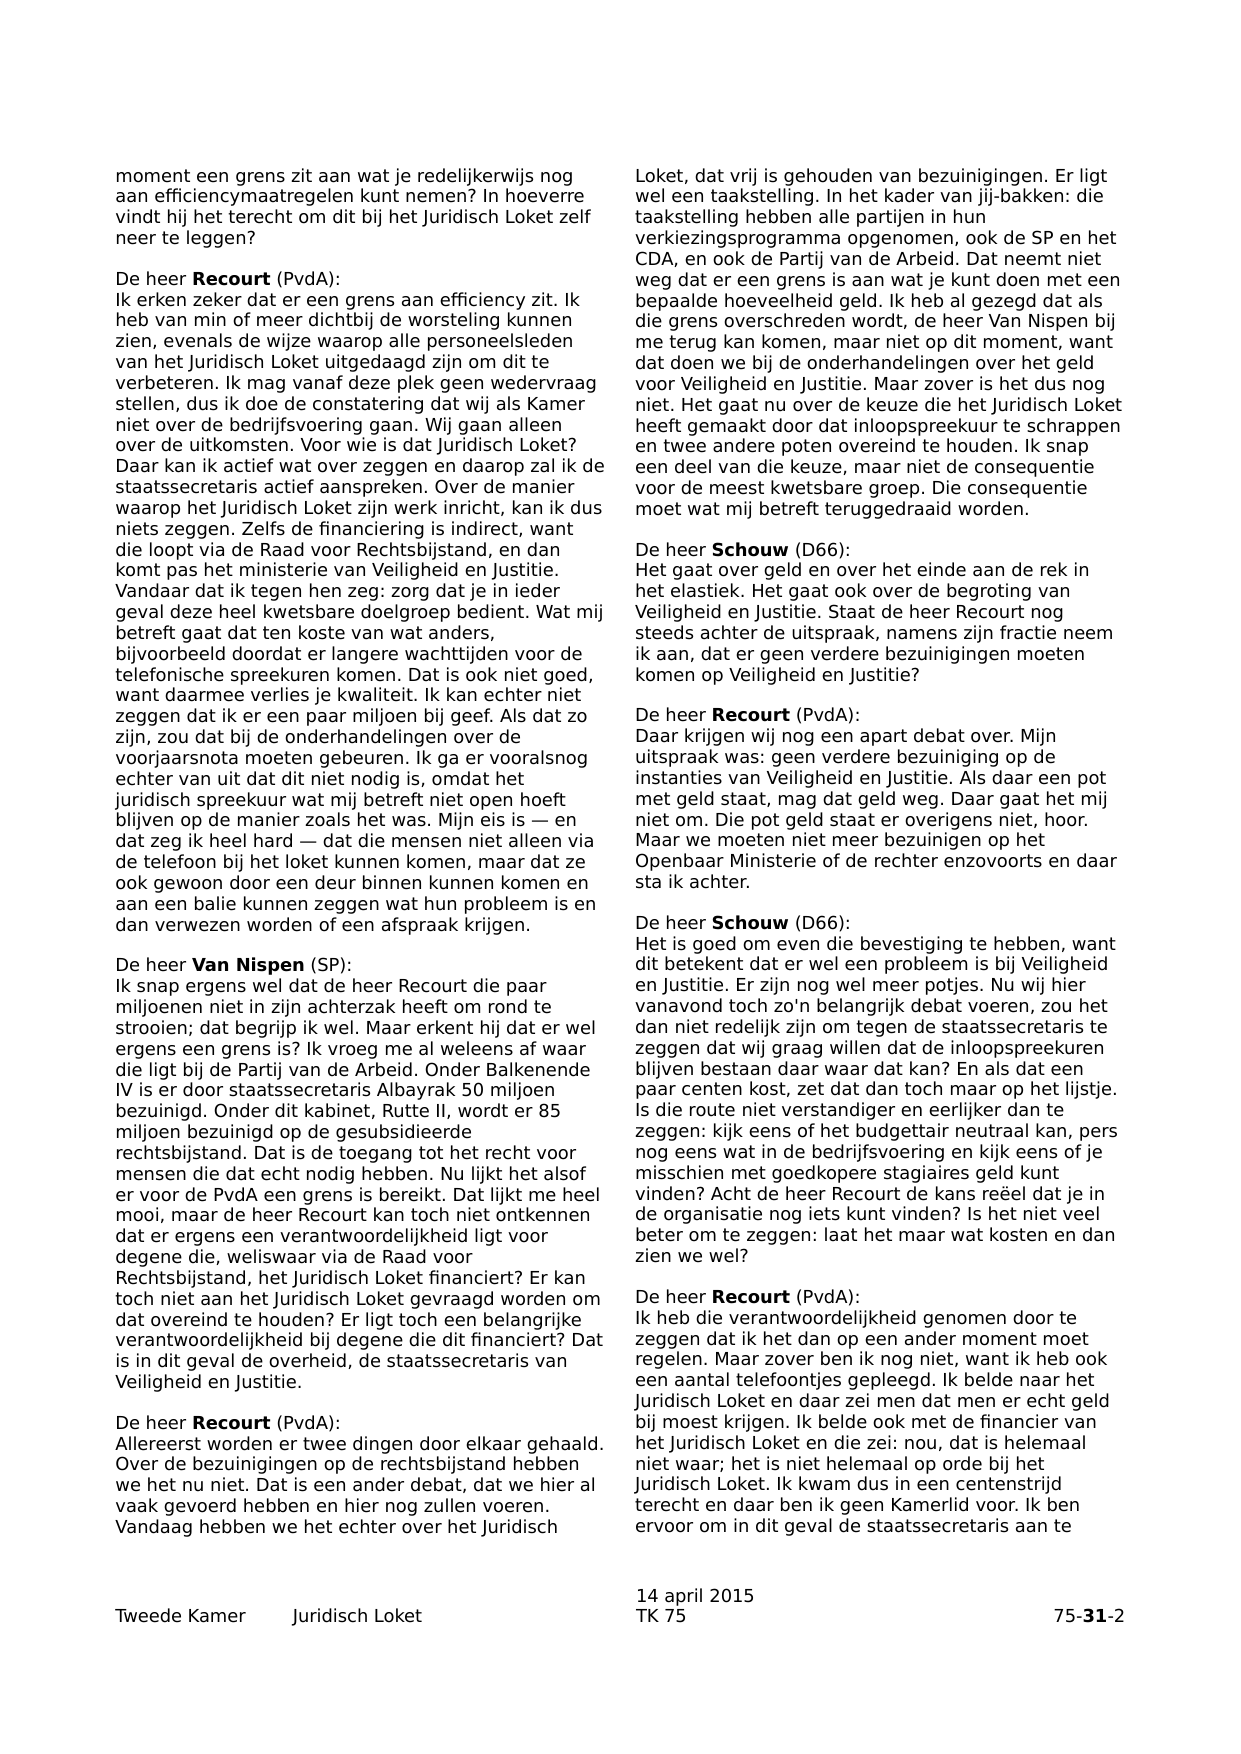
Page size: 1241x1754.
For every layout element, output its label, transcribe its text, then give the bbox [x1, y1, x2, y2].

text De heer Schouw (D66): [635, 539, 1125, 560]
text De heer Recourt (PvdA): [115, 269, 605, 289]
text Het is goed om even die bevestiging te hebben, want dit betekent dat er wel een probleem is bij Veiligheid en Justitie. Er zijn nog wel meer potjes. Nu wij hier vanavond toch zo'n belangrijk debat voeren, zou het dan niet redelijk zijn om tegen de staatssecretaris te zeggen dat wij graag willen dat de inloopspreekuren blijven bestaan daar waar dat kan? En als dat een paar centen kost, zet dat dan toch maar op het lijstje. Is die route niet verstandiger en eerlijker dan te zeggen: kijk eens of het budgettair neutraal kan, pers nog eens wat in de bedrijfsvoering en kijk eens of je misschien met goedkopere stagiaires geld kunt vinden? Acht de heer Recourt de kans reëel dat je in de organisatie nog iets kunt vinden? Is het niet veel beter om te zeggen: laat het maar wat kosten en dan zien we wel? [635, 933, 1125, 1267]
text Vandaar dat ik tegen hen zeg: zorg dat je in ieder geval deze heel kwetsbare doelgroep bedient. Wat mij betreft gaat dat ten koste van wat anders, bijvoorbeeld doordat er langere wachttijden voor de telefonische spreekuren komen. Dat is ook niet goed, want daarmee verlies je kwaliteit. Ik kan echter niet zeggen dat ik er een paar miljoen bij geef. Als dat zo zijn, zou dat bij de onderhandelingen over de voorjaarsnota moeten gebeuren. Ik ga er vooralsnog echter van uit dat dit niet nodig is, omdat het juridisch spreekuur wat mij betreft niet open hoeft blijven op de manier zoals het was. Mijn eis is — en dat zeg ik heel hard — dat die mensen niet alleen via de telefoon bij het loket kunnen komen, maar dat ze ook gewoon door een deur binnen kunnen komen en aan een balie kunnen zeggen wat hun probleem is en dan verwezen worden of een afspraak krijgen. [115, 581, 605, 935]
text Daar krijgen wij nog een apart debat over. Mijn uitspraak was: geen verdere bezuiniging op de instanties van Veiligheid en Justitie. Als daar een pot met geld staat, mag dat geld weg. Daar gaat het mij niet om. Die pot geld staat er overigens niet, hoor. Maar we moeten niet meer bezuinigen op het Openbaar Ministerie of de rechter enzovoorts en daar sta ik achter. [635, 726, 1125, 893]
text Het gaat over geld en over het einde aan de rek in het elastiek. Het gaat ook over de begroting van Veiligheid en Justitie. Staat de heer Recourt nog steeds achter de uitspraak, namens zijn fractie neem ik aan, dat er geen verdere bezuinigingen moeten komen op Veiligheid en Justitie? [635, 560, 1125, 685]
text De heer Recourt (PvdA): [115, 1413, 605, 1433]
text Loket, dat vrij is gehouden van bezuinigingen. Er ligt wel een taakstelling. In het kader van jij-bakken: die taakstelling hebben alle partijen in hun verkiezingsprogramma opgenomen, ook de SP en het CDA, en ook de Partij van de Arbeid. Dat neemt niet weg dat er een grens is aan wat je kunt doen met een bepaalde hoeveelheid geld. Ik heb al gezegd dat als die grens overschreden wordt, de heer Van Nispen bij me terug kan komen, maar niet op dit moment, want dat doen we bij de onderhandelingen over het geld voor Veiligheid en Justitie. Maar zover is het dus nog niet. Het gaat nu over de keuze die het Juridisch Loket heeft gemaakt door dat inloopspreekuur te schrappen en twee andere poten overeind te houden. Ik snap een deel van die keuze, maar niet de consequentie voor de meest kwetsbare groep. Die consequentie moet wat mij betreft teruggedraaid worden. [635, 165, 1125, 519]
text Ik snap ergens wel dat de heer Recourt die paar miljoenen niet in zijn achterzak heeft om rond te strooien; dat begrijp ik wel. Maar erkent hij dat er wel ergens een grens is? Ik vroeg me al weleens af waar die ligt bij de Partij van de Arbeid. Onder Balkenende IV is er door staatssecretaris Albayrak 50 miljoen bezuinigd. Onder dit kabinet, Rutte II, wordt er 85 miljoen bezuinigd op de gesubsidieerde rechtsbijstand. Dat is de toegang tot het recht voor mensen die dat echt nodig hebben. Nu lijkt het alsof er voor de PvdA een grens is bereikt. Dat lijkt me heel mooi, maar de heer Recourt kan toch niet ontkennen dat er ergens een verantwoordelijkheid ligt voor degene die, weliswaar via de Raad voor Rechtsbijstand, het Juridisch Loket financiert? Er kan toch niet aan het Juridisch Loket gevraagd worden om dat overeind te houden? Er ligt toch een belangrijke verantwoordelijkheid bij degene die dit financiert? Dat is in dit geval de overheid, de staatssecretaris van Veiligheid en Justitie. [115, 976, 605, 1393]
text De heer Schouw (D66): [635, 913, 1125, 933]
text Ik heb die verantwoordelijkheid genomen door te zeggen dat ik het dan op een ander moment moet regelen. Maar zover ben ik nog niet, want ik heb ook een aantal telefoontjes gepleegd. Ik belde naar het Juridisch Loket en daar zei men dat men er echt geld bij moest krijgen. Ik belde ook met de financier van het Juridisch Loket en die zei: nou, dat is helemaal niet waar; het is niet helemaal op orde bij het Juridisch Loket. Ik kwam dus in een centenstrijd terecht en daar ben ik geen Kamerlid voor. Ik ben ervoor om in dit geval de staatssecretaris aan te [635, 1307, 1125, 1537]
text moment een grens zit aan wat je redelijkerwijs nog aan efficiencymaatregelen kunt nemen? In hoeverre vindt hij het terecht om dit bij het Juridisch Loket zelf neer te leggen? [115, 165, 605, 249]
text Ik erken zeker dat er een grens aan efficiency zit. Ik heb van min of meer dichtbij de worsteling kunnen zien, evenals de wijze waarop alle personeelsleden van het Juridisch Loket uitgedaagd zijn om dit te verbeteren. Ik mag vanaf deze plek geen wedervraag stellen, dus ik doe de constatering dat wij als Kamer niet over de bedrijfsvoering gaan. Wij gaan alleen over de uitkomsten. Voor wie is dat Juridisch Loket? Daar kan ik actief wat over zeggen en daarop zal ik de staatssecretaris actief aanspreken. Over de manier waarop het Juridisch Loket zijn werk inricht, kan ik dus niets zeggen. Zelfs de financiering is indirect, want die loopt via de Raad voor Rechtsbijstand, en dan komt pas het ministerie van Veiligheid en Justitie. [115, 289, 605, 581]
text De heer Recourt (PvdA): [635, 1287, 1125, 1307]
text De heer Recourt (PvdA): [635, 705, 1125, 726]
text Allereerst worden er twee dingen door elkaar gehaald. Over de bezuinigingen op de rechtsbijstand hebben we het nu niet. Dat is een ander debat, dat we hier al vaak gevoerd hebben en hier nog zullen voeren. Vandaag hebben we het echter over het Juridisch [115, 1433, 605, 1537]
text De heer Van Nispen (SP): [115, 955, 605, 976]
